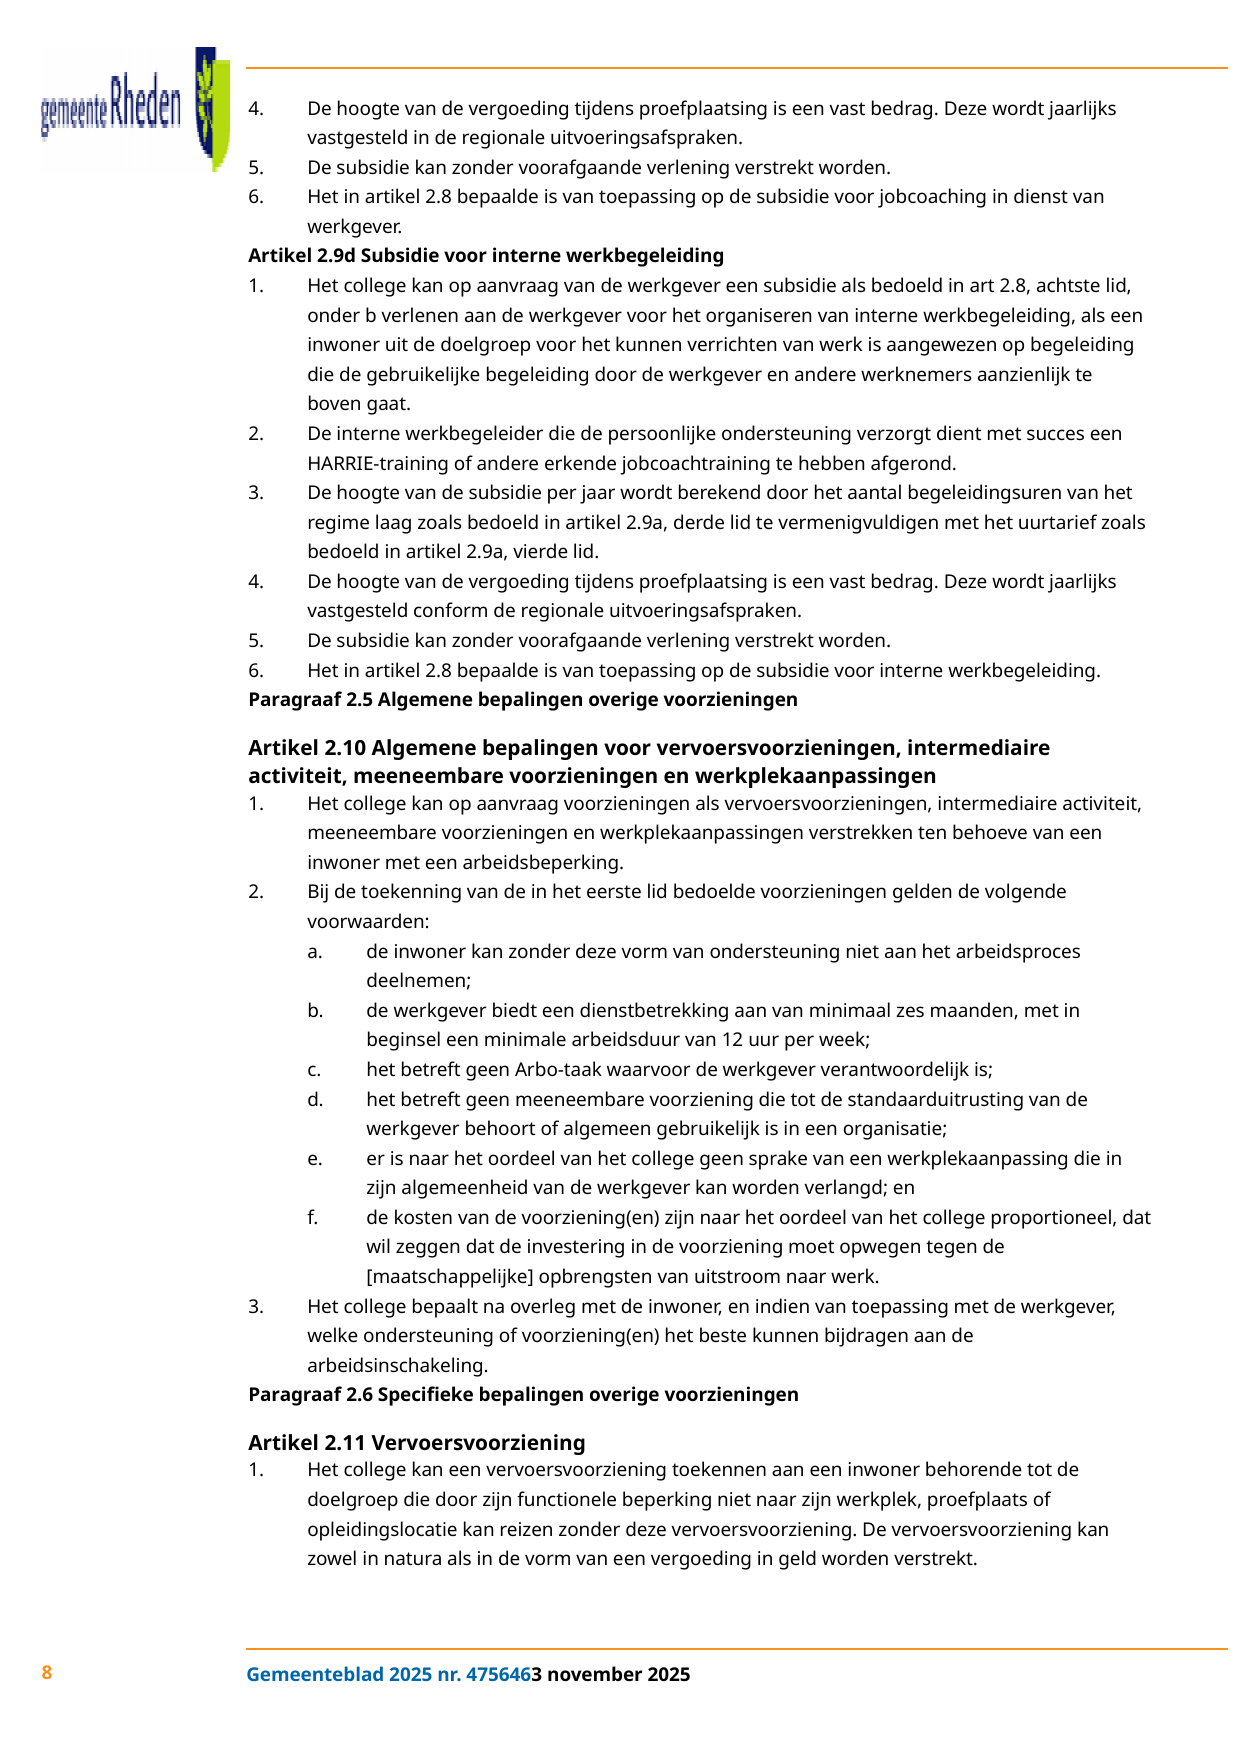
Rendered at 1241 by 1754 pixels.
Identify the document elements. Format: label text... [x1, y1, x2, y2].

text Artikel 2.11 Vervoersvoorziening [248, 1428, 1152, 1457]
list Bij de toekenning van de in het eerste lid bedoelde voorzieningen gelden de volgende voorwaarden: [248, 879, 1152, 934]
list De subsidie kan zonder voorafgaande verlening verstrekt worden. [248, 154, 1152, 180]
list Het college kan een vervoersvoorziening toekennen aan een inwoner behorende tot de doelgroep die door zijn functionele beperking niet naar zijn werkplek, proefplaats of opleidingslocatie kan reizen zonder deze vervoersvoorziening. De vervoersvoorziening kan zowel in natura als in de vorm van een vergoeding in geld worden verstrekt. [248, 1457, 1152, 1571]
list De interne werkbegeleider die de persoonlijke ondersteuning verzorgt dient met succes een HARRIE-training of andere erkende jobcoachtraining te hebben afgerond. [248, 420, 1152, 476]
picture [41, 47, 231, 172]
list de inwoner kan zonder deze vorm van ondersteuning niet aan het arbeidsproces deelnemen; [307, 938, 1152, 993]
list Het in artikel 2.8 bepaalde is van toepassing op de subsidie voor interne werkbegeleiding. [248, 657, 1152, 683]
list Het college kan op aanvraag voorzieningen als vervoersvoorzieningen, intermediaire activiteit, meeneembare voorzieningen en werkplekaanpassingen verstrekken ten behoeve van een inwoner met een arbeidsbeperking. [248, 790, 1152, 875]
list Het college bepaalt na overleg met de inwoner, en indien van toepassing met de werkgever, welke ondersteuning of voorziening(en) het beste kunnen bijdragen aan de arbeidsinschakeling. [248, 1293, 1152, 1378]
list er is naar het oordeel van het college geen sprake van een werkplekaanpassing die in zijn algemeenheid van de werkgever kan worden verlangd; en [307, 1145, 1152, 1200]
list De hoogte van de vergoeding tijdens proefplaatsing is een vast bedrag. Deze wordt jaarlijks vastgesteld conform de regionale uitvoeringsafspraken. [248, 568, 1152, 623]
text Artikel 2.10 Algemene bepalingen voor vervoersvoorzieningen, intermediaire activiteit, meeneembare voorzieningen en werkplekaanpassingen [248, 733, 1152, 790]
list Het in artikel 2.8 bepaalde is van toepassing op de subsidie voor jobcoaching in dienst van werkgever. [248, 183, 1152, 239]
list de werkgever biedt een dienstbetrekking aan van minimaal zes maanden, met in beginsel een minimale arbeidsduur van 12 uur per week; [307, 997, 1152, 1052]
list De hoogte van de subsidie per jaar wordt berekend door het aantal begeleidingsuren van het regime laag zoals bedoeld in artikel 2.9a, derde lid te vermenigvuldigen met het uurtarief zoals bedoeld in artikel 2.9a, vierde lid. [248, 479, 1152, 564]
text Paragraaf 2.5 Algemene bepalingen overige voorzieningen [248, 686, 1152, 712]
list het betreft geen meeneembare voorziening die tot de standaarduitrusting van de werkgever behoort of algemeen gebruikelijk is in een organisatie; [307, 1086, 1152, 1141]
list De subsidie kan zonder voorafgaande verlening verstrekt worden. [248, 627, 1152, 653]
text Paragraaf 2.6 Specifieke bepalingen overige voorzieningen [248, 1382, 1152, 1407]
list de kosten van de voorziening(en) zijn naar het oordeel van het college proportioneel, dat wil zeggen dat de investering in de voorziening moet opwegen tegen de [maatschappelijke] opbrengsten van uitstroom naar werk. [307, 1204, 1152, 1289]
text Artikel 2.9d Subsidie voor interne werkbegeleiding [248, 243, 1152, 268]
list Het college kan op aanvraag van de werkgever een subsidie als bedoeld in art 2.8, achtste lid, onder b verlenen aan de werkgever voor het organiseren van interne werkbegeleiding, als een inwoner uit de doelgroep voor het kunnen verrichten van werk is aangewezen op begeleiding die de gebruikelijke begeleiding door de werkgever en andere werknemers aanzienlijk te boven gaat. [248, 272, 1152, 416]
list het betreft geen Arbo-taak waarvoor de werkgever verantwoordelijk is; [307, 1056, 1152, 1082]
list De hoogte van de vergoeding tijdens proefplaatsing is een vast bedrag. Deze wordt jaarlijks vastgesteld in de regionale uitvoeringsafspraken. [248, 95, 1152, 150]
